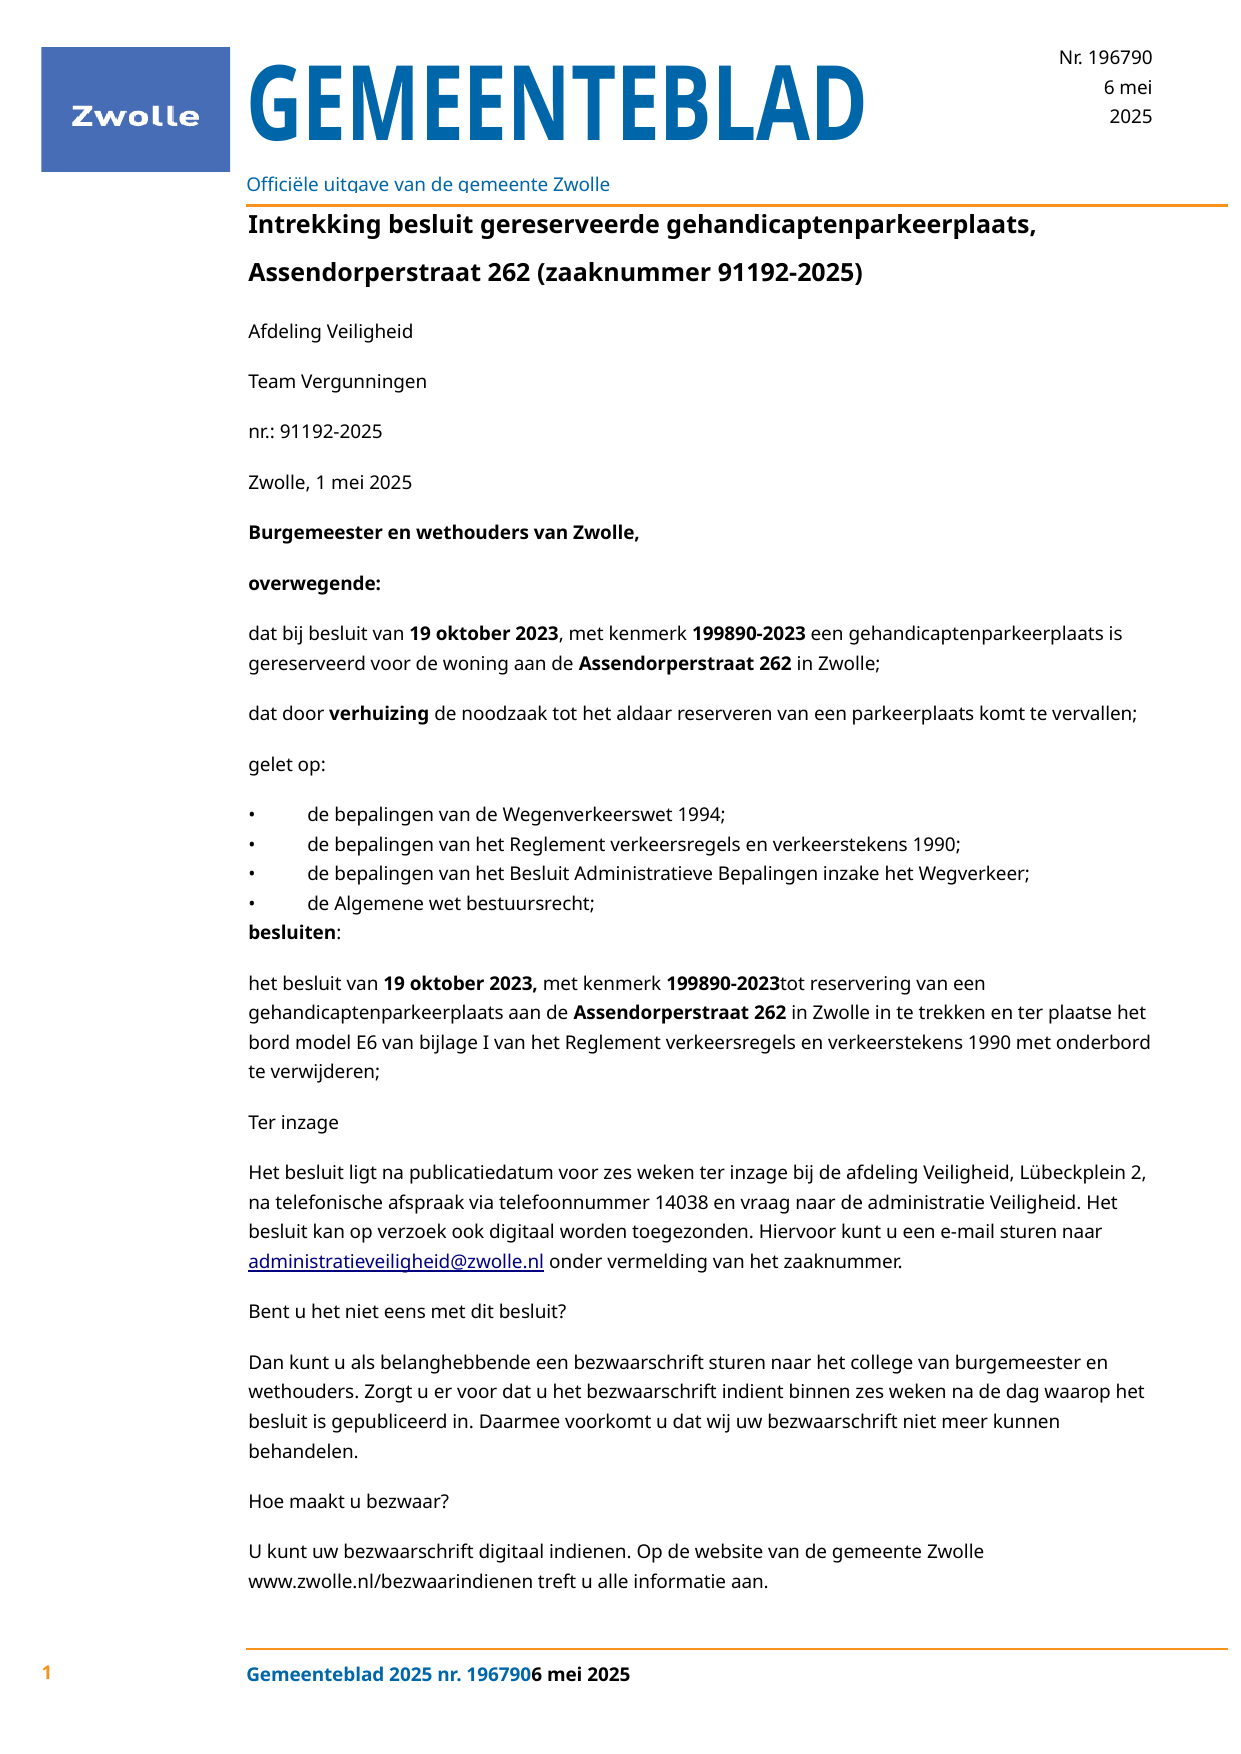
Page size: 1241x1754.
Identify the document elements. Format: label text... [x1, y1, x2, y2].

text dat door verhuizing de noodzaak tot het aldaar reserveren van een parkeerplaats komt te vervallen; [248, 700, 1152, 726]
list de Algemene wet bestuursrecht; [248, 890, 1152, 916]
text Bent u het niet eens met dit besluit? [248, 1299, 1152, 1324]
text gelet op: [248, 751, 1152, 777]
text Intrekking besluit gereserveerde gehandicaptenparkeerplaats, Assendorperstraat 262 (zaaknummer 91192-2025) [248, 207, 1152, 288]
text het besluit van 19 oktober 2023, met kenmerk 199890-2023tot reservering van een gehandicaptenparkeerplaats aan de Assendorperstraat 262 in Zwolle in te trekken en ter plaatse het bord model E6 van bijlage I van het Reglement verkeersregels en verkeerstekens 1990 met onderbord te verwijderen; [248, 970, 1152, 1084]
text Zwolle, 1 mei 2025 [248, 469, 1152, 495]
list de bepalingen van het Reglement verkeersregels en verkeerstekens 1990; [248, 831, 1152, 857]
text Burgemeester en wethouders van Zwolle, [248, 519, 1152, 545]
text Team Vergunningen [248, 368, 1152, 394]
text Hoe maakt u bezwaar? [248, 1488, 1152, 1514]
text U kunt uw bezwaarschrift digitaal indienen. Op de website van de gemeente Zwolle www.zwolle.nl/bezwaarindienen treft u alle informatie aan. [248, 1539, 1152, 1594]
picture [41, 47, 231, 172]
text Afdeling Veiligheid [248, 318, 1152, 344]
text Ter inzage [248, 1109, 1152, 1135]
list de bepalingen van de Wegenverkeerswet 1994; [248, 801, 1152, 827]
text overwegende: [248, 570, 1152, 596]
text dat bij besluit van 19 oktober 2023, met kenmerk 199890-2023 een gehandicaptenparkeerplaats is gereserveerd voor de woning aan de Assendorperstraat 262 in Zwolle; [248, 620, 1152, 676]
text nr.: 91192-2025 [248, 419, 1152, 444]
list de bepalingen van het Besluit Administratieve Bepalingen inzake het Wegverkeer; [248, 860, 1152, 886]
text besluiten: [248, 919, 1152, 945]
text Dan kunt u als belanghebbende een bezwaarschrift sturen naar het college van burgemeester en wethouders. Zorgt u er voor dat u het bezwaarschrift indient binnen zes weken na de dag waarop het besluit is gepubliceerd in. Daarmee voorkomt u dat wij uw bezwaarschrift niet meer kunnen behandelen. [248, 1349, 1152, 1464]
text Het besluit ligt na publicatiedatum voor zes weken ter inzage bij de afdeling Veiligheid, Lübeckplein 2, na telefonische afspraak via telefoonnummer 14038 en vraag naar de administratie Veiligheid. Het besluit kan op verzoek ook digitaal worden toegezonden. Hiervoor kunt u een e-mail sturen naar administratieveiligheid@zwolle.nl onder vermelding van het zaaknummer. [248, 1159, 1152, 1274]
